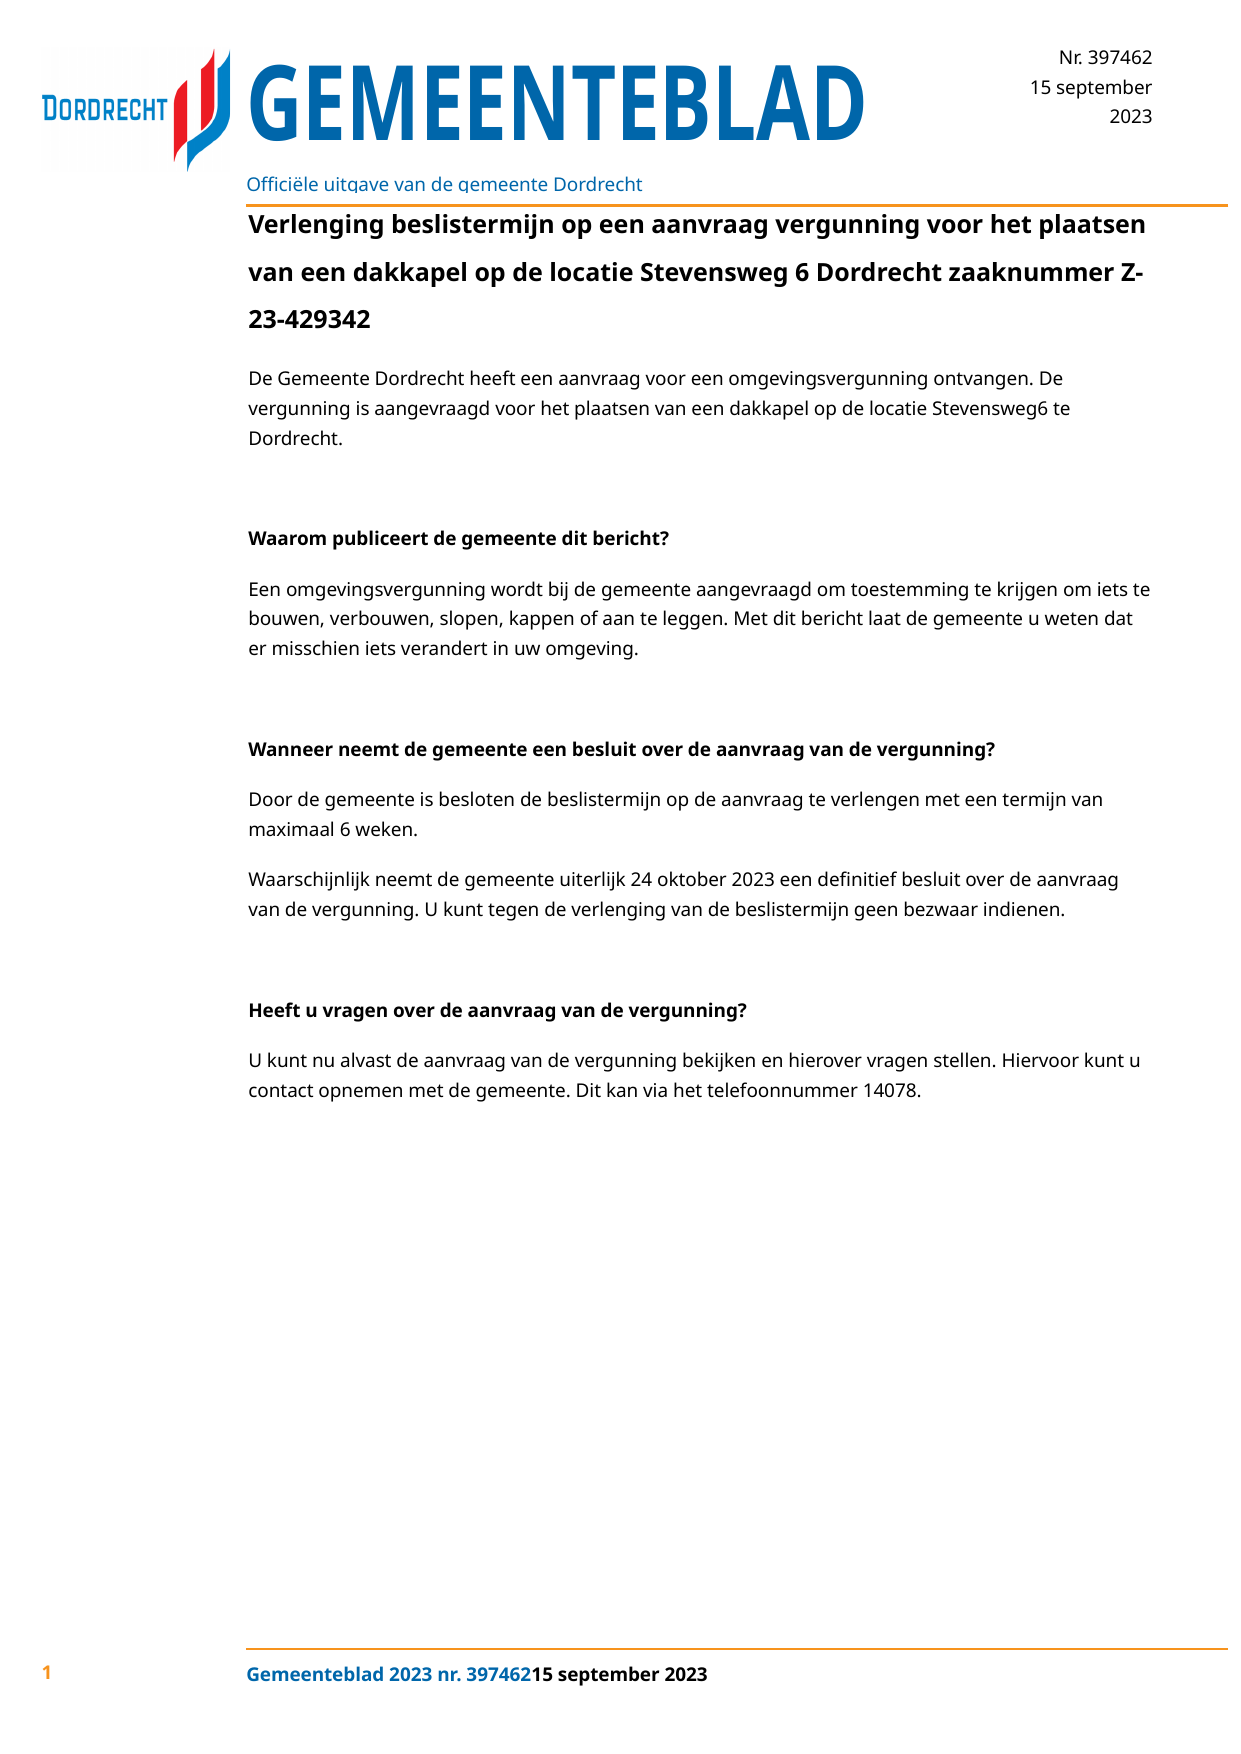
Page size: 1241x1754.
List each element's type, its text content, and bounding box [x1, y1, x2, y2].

text Verlenging beslistermijn op een aanvraag vergunning voor het plaatsen van een dakkapel op de locatie Stevensweg 6 Dordrecht zaaknummer Z-23-429342 [248, 207, 1152, 336]
text De Gemeente Dordrecht heeft een aanvraag voor een omgevingsvergunning ontvangen. De vergunning is aangevraagd voor het plaatsen van een dakkapel op de locatie Stevensweg6 te Dordrecht. [248, 366, 1152, 450]
text Waarom publiceert de gemeente dit bericht? [248, 526, 1152, 551]
picture [41, 47, 231, 172]
text Waarschijnlijk neemt de gemeente uiterlijk 24 oktober 2023 een definitief besluit over de aanvraag van de vergunning. U kunt tegen de verlenging van de beslistermijn geen bezwaar indienen. [248, 866, 1152, 922]
text Wanneer neemt de gemeente een besluit over de aanvraag van de vergunning? [248, 736, 1152, 762]
text Heeft u vragen over de aanvraag van de vergunning? [248, 997, 1152, 1022]
text Een omgevingsvergunning wordt bij de gemeente aangevraagd om toestemming te krijgen om iets te bouwen, verbouwen, slopen, kappen of aan te leggen. Met dit bericht laat de gemeente u weten dat er misschien iets verandert in uw omgeving. [248, 576, 1152, 661]
text U kunt nu alvast de aanvraag van de vergunning bekijken en hierover vragen stellen. Hiervoor kunt u contact opnemen met de gemeente. Dit kan via het telefoonnummer 14078. [248, 1047, 1152, 1102]
text Door de gemeente is besloten de beslistermijn op de aanvraag te verlengen met een termijn van maximaal 6 weken. [248, 786, 1152, 842]
